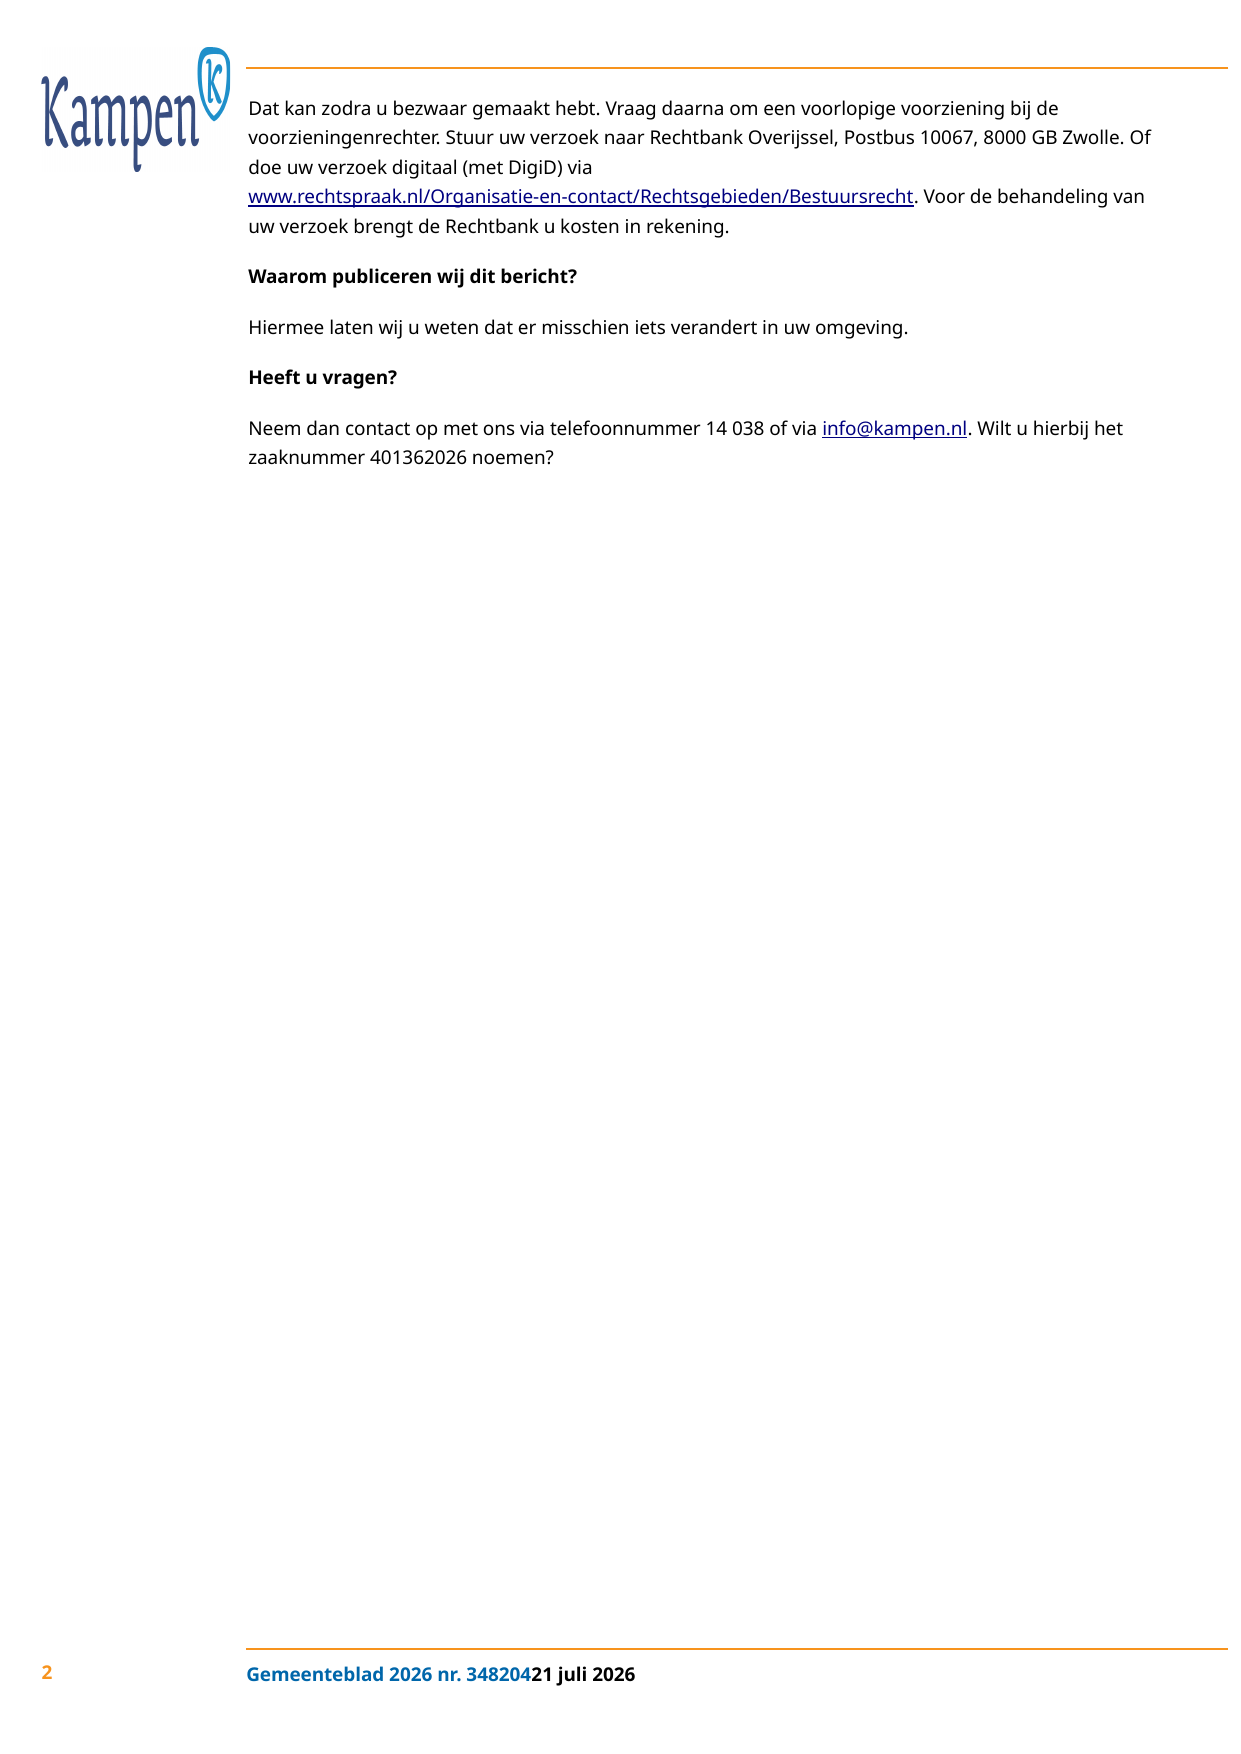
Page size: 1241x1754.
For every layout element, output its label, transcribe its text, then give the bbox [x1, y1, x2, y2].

picture [41, 47, 231, 172]
text Neem dan contact op met ons via telefoonnummer 14 038 of via info@kampen.nl. Wilt u hierbij het zaaknummer 401362026 noemen? [248, 415, 1152, 470]
text Heeft u vragen? [248, 364, 1152, 390]
text Waarom publiceren wij dit bericht? [248, 263, 1152, 289]
text Hiermee laten wij u weten dat er misschien iets verandert in uw omgeving. [248, 314, 1152, 340]
text Dat kan zodra u bezwaar gemaakt hebt. Vraag daarna om een voorlopige voorziening bij de voorzieningenrechter. Stuur uw verzoek naar Rechtbank Overijssel, Postbus 10067, 8000 GB Zwolle. Of doe uw verzoek digitaal (met DigiD) via www.rechtspraak.nl/Organisatie-en-contact/Rechtsgebieden/Bestuursrecht. Voor de behandeling van uw verzoek brengt de Rechtbank u kosten in rekening. [248, 95, 1152, 239]
